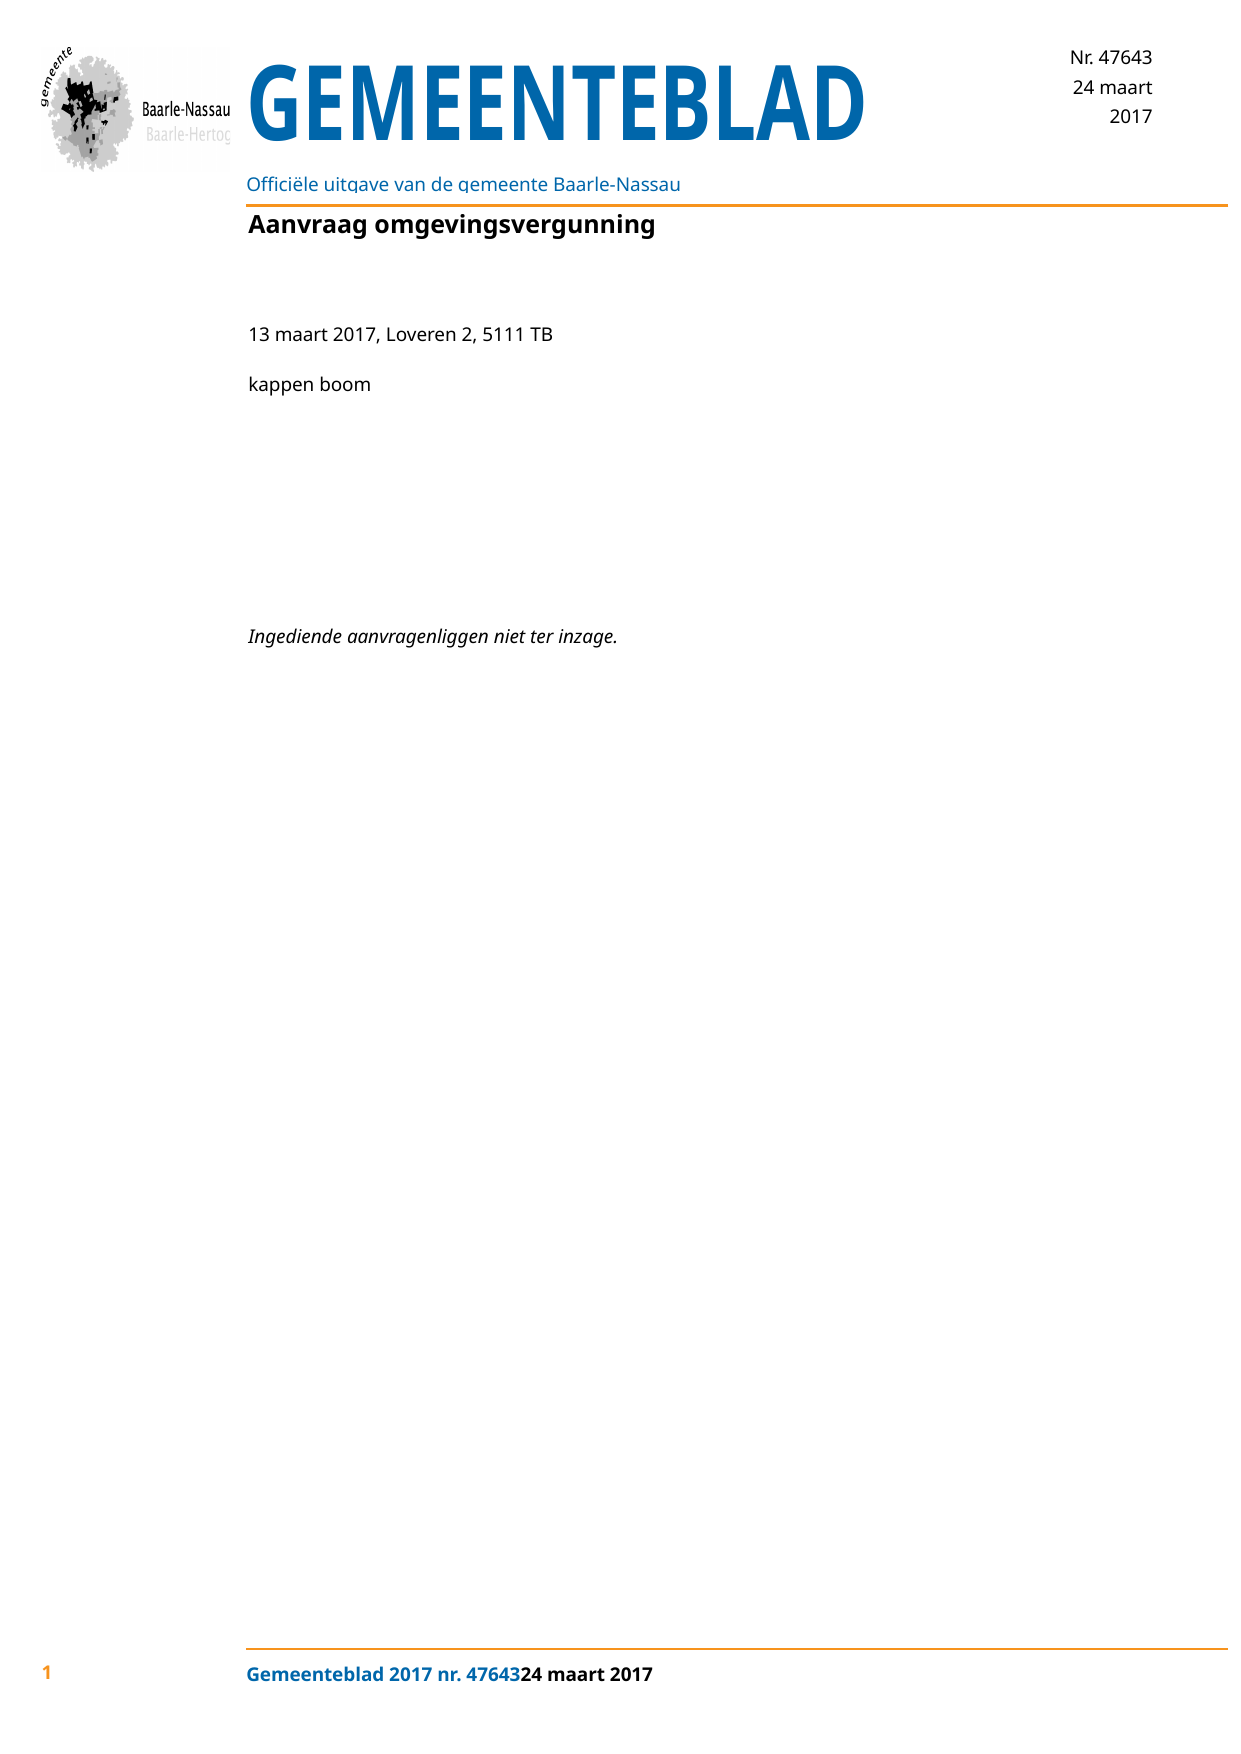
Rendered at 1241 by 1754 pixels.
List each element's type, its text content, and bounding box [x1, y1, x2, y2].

text Ingediende aanvragenliggen niet ter inzage. [248, 623, 1152, 649]
text Aanvraag omgevingsvergunning [248, 207, 1152, 241]
text 13 maart 2017, Loveren 2, 5111 TB [248, 321, 1152, 346]
picture [41, 47, 231, 172]
text kappen boom [248, 371, 1152, 397]
